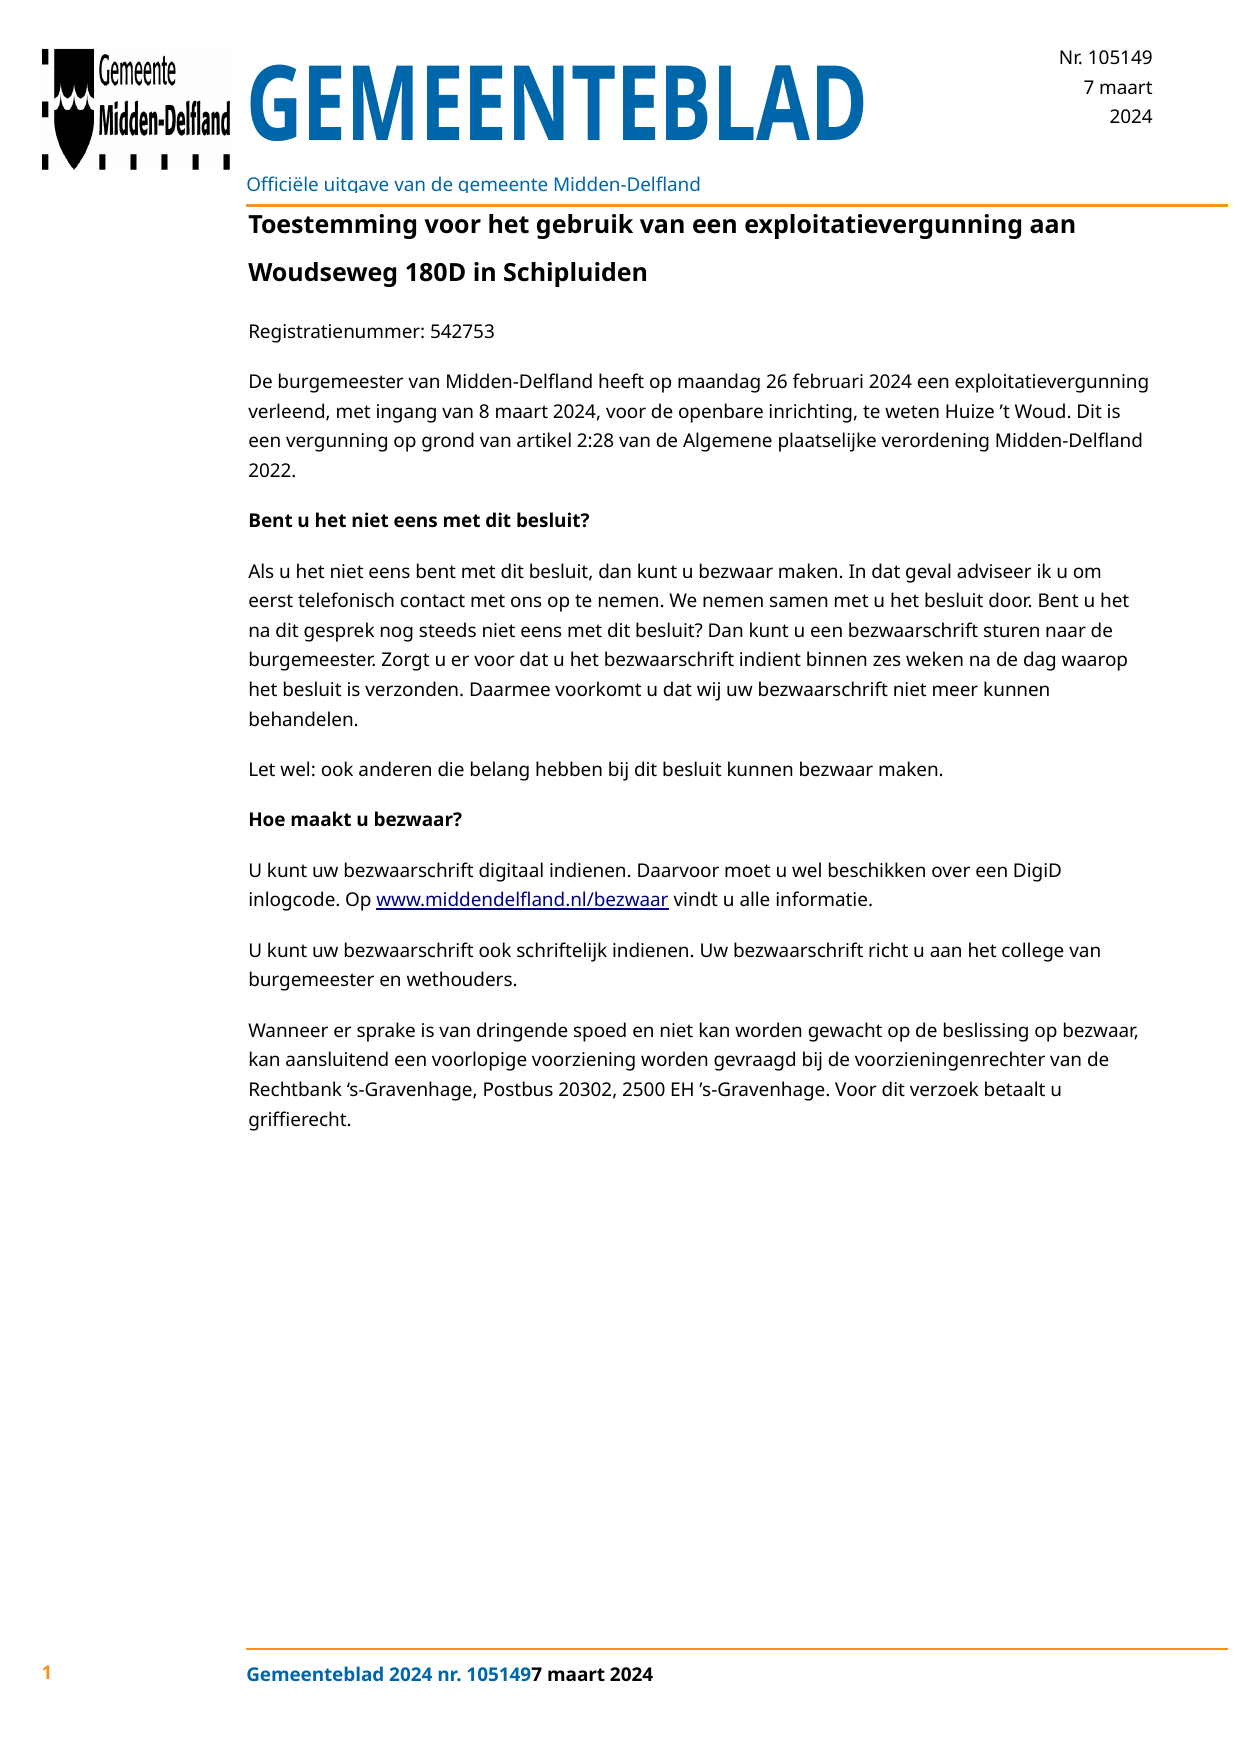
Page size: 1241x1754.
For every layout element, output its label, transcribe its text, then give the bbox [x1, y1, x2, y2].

text Hoe maakt u bezwaar? [248, 807, 1152, 832]
picture [41, 47, 231, 172]
text Let wel: ook anderen die belang hebben bij dit besluit kunnen bezwaar maken. [248, 756, 1152, 782]
text De burgemeester van Midden-Delfland heeft op maandag 26 februari 2024 een exploitatievergunning verleend, met ingang van 8 maart 2024, voor de openbare inrichting, te weten Huize ’t Woud. Dit is een vergunning op grond van artikel 2:28 van de Algemene plaatselijke verordening Midden-Delfland 2022. [248, 368, 1152, 483]
text Wanneer er sprake is van dringende spoed en niet kan worden gewacht op de beslissing op bezwaar, kan aansluitend een voorlopige voorziening worden gevraagd bij de voorzieningenrechter van de Rechtbank ‘s-Gravenhage, Postbus 20302, 2500 EH ’s-Gravenhage. Voor dit verzoek betaalt u griffierecht. [248, 1017, 1152, 1132]
text Toestemming voor het gebruik van een exploitatievergunning aan Woudseweg 180D in Schipluiden [248, 207, 1152, 288]
text Registratienummer: 542753 [248, 318, 1152, 344]
text U kunt uw bezwaarschrift ook schriftelijk indienen. Uw bezwaarschrift richt u aan het college van burgemeester en wethouders. [248, 937, 1152, 992]
text U kunt uw bezwaarschrift digitaal indienen. Daarvoor moet u wel beschikken over een DigiD inlogcode. Op www.middendelfland.nl/bezwaar vindt u alle informatie. [248, 857, 1152, 912]
text Bent u het niet eens met dit besluit? [248, 507, 1152, 533]
text Als u het niet eens bent met dit besluit, dan kunt u bezwaar maken. In dat geval adviseer ik u om eerst telefonisch contact met ons op te nemen. We nemen samen met u het besluit door. Bent u het na dit gesprek nog steeds niet eens met dit besluit? Dan kunt u een bezwaarschrift sturen naar de burgemeester. Zorgt u er voor dat u het bezwaarschrift indient binnen zes weken na de dag waarop het besluit is verzonden. Daarmee voorkomt u dat wij uw bezwaarschrift niet meer kunnen behandelen. [248, 558, 1152, 732]
